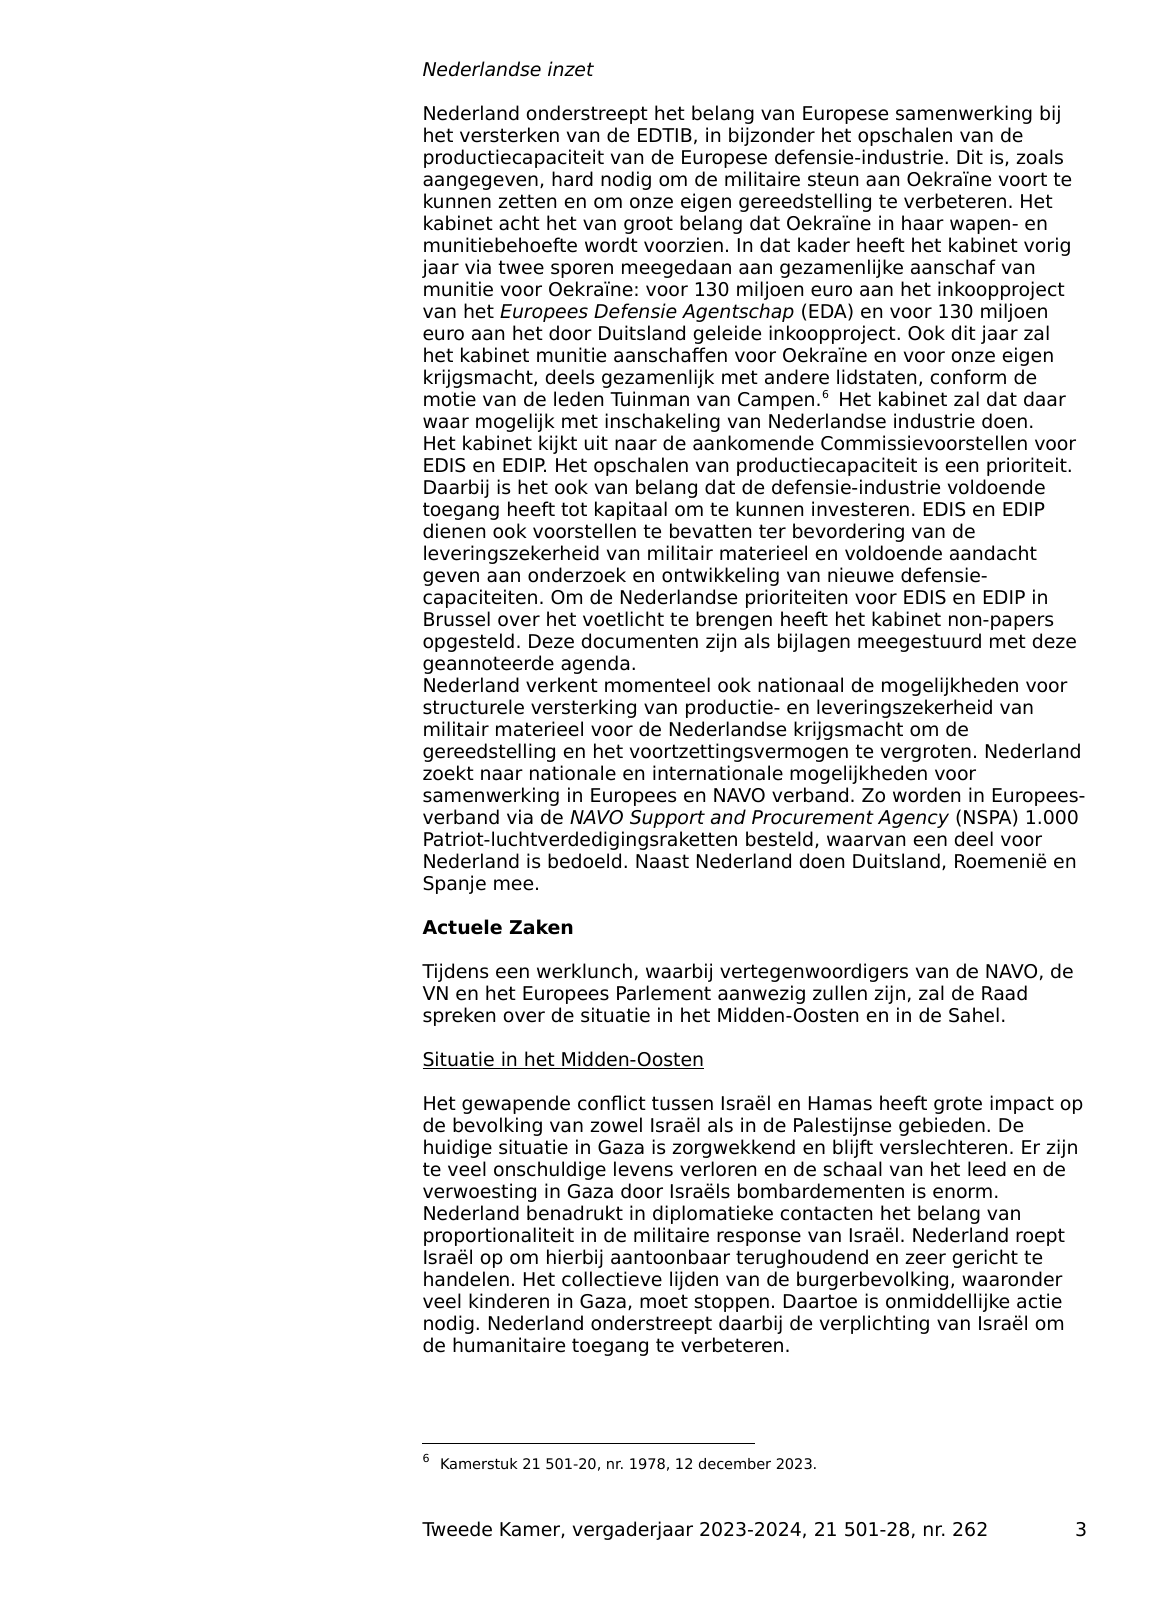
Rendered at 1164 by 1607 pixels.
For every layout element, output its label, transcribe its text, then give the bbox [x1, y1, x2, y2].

text Het kabinet kijkt uit naar de aankomende Commissievoorstellen voor EDIS en EDIP. Het opschalen van productiecapaciteit is een prioriteit. Daarbij is het ook van belang dat de defensie-industrie voldoende toegang heeft tot kapitaal om te kunnen investeren. EDIS en EDIP dienen ook voorstellen te bevatten ter bevordering van de leveringszekerheid van militair materieel en voldoende aandacht geven aan onderzoek en ontwikkeling van nieuwe defensie-capaciteiten. Om de Nederlandse prioriteiten voor EDIS en EDIP in Brussel over het voetlicht te brengen heeft het kabinet non-papers opgesteld. Deze documenten zijn als bijlagen meegestuurd met deze geannoteerde agenda. [422, 433, 1087, 675]
subtitle Actuele Zaken [422, 917, 1087, 939]
text Kamerstuk 21 501-20, nr. 1978, 12 december 2023. [422, 1452, 1087, 1474]
subtitle Nederlandse inzet [422, 59, 1087, 81]
text Tijdens een werklunch, waarbij vertegenwoordigers van de NAVO, de VN en het Europees Parlement aanwezig zullen zijn, zal de Raad spreken over de situatie in het Midden-Oosten en in de Sahel. [422, 961, 1087, 1027]
subtitle Situatie in het Midden-Oosten [422, 1049, 1087, 1071]
text Het gewapende conflict tussen Israël en Hamas heeft grote impact op de bevolking van zowel Israël als in de Palestijnse gebieden. De huidige situatie in Gaza is zorgwekkend en blijft verslechteren. Er zijn te veel onschuldige levens verloren en de schaal van het leed en de verwoesting in Gaza door Israëls bombardementen is enorm. Nederland benadrukt in diplomatieke contacten het belang van proportionaliteit in de militaire response van Israël. Nederland roept Israël op om hierbij aantoonbaar terughoudend en zeer gericht te handelen. Het collectieve lijden van de burgerbevolking, waaronder veel kinderen in Gaza, moet stoppen. Daartoe is onmiddellijke actie nodig. Nederland onderstreept daarbij de verplichting van Israël om de humanitaire toegang te verbeteren. [422, 1093, 1087, 1357]
text Nederland verkent momenteel ook nationaal de mogelijkheden voor structurele versterking van productie- en leveringszekerheid van militair materieel voor de Nederlandse krijgsmacht om de gereedstelling en het voortzettingsvermogen te vergroten. Nederland zoekt naar nationale en internationale mogelijkheden voor samenwerking in Europees en NAVO verband. Zo worden in Europees-verband via de NAVO Support and Procurement Agency (NSPA) 1.000 Patriot-luchtverdedigingsraketten besteld, waarvan een deel voor Nederland is bedoeld. Naast Nederland doen Duitsland, Roemenië en Spanje mee. [422, 675, 1087, 894]
text Nederland onderstreept het belang van Europese samenwerking bij het versterken van de EDTIB, in bijzonder het opschalen van de productiecapaciteit van de Europese defensie-industrie. Dit is, zoals aangegeven, hard nodig om de militaire steun aan Oekraïne voort te kunnen zetten en om onze eigen gereedstelling te verbeteren. Het kabinet acht het van groot belang dat Oekraïne in haar wapen- en munitiebehoefte wordt voorzien. In dat kader heeft het kabinet vorig jaar via twee sporen meegedaan aan gezamenlijke aanschaf van munitie voor Oekraïne: voor 130 miljoen euro aan het inkoopproject van het Europees Defensie Agentschap (EDA) en voor 130 miljoen euro aan het door Duitsland geleide inkoopproject. Ook dit jaar zal het kabinet munitie aanschaffen voor Oekraïne en voor onze eigen krijgsmacht, deels gezamenlijk met andere lidstaten, conform de motie van de leden Tuinman van Campen. Het kabinet zal dat daar waar mogelijk met inschakeling van Nederlandse industrie doen. [422, 103, 1087, 433]
